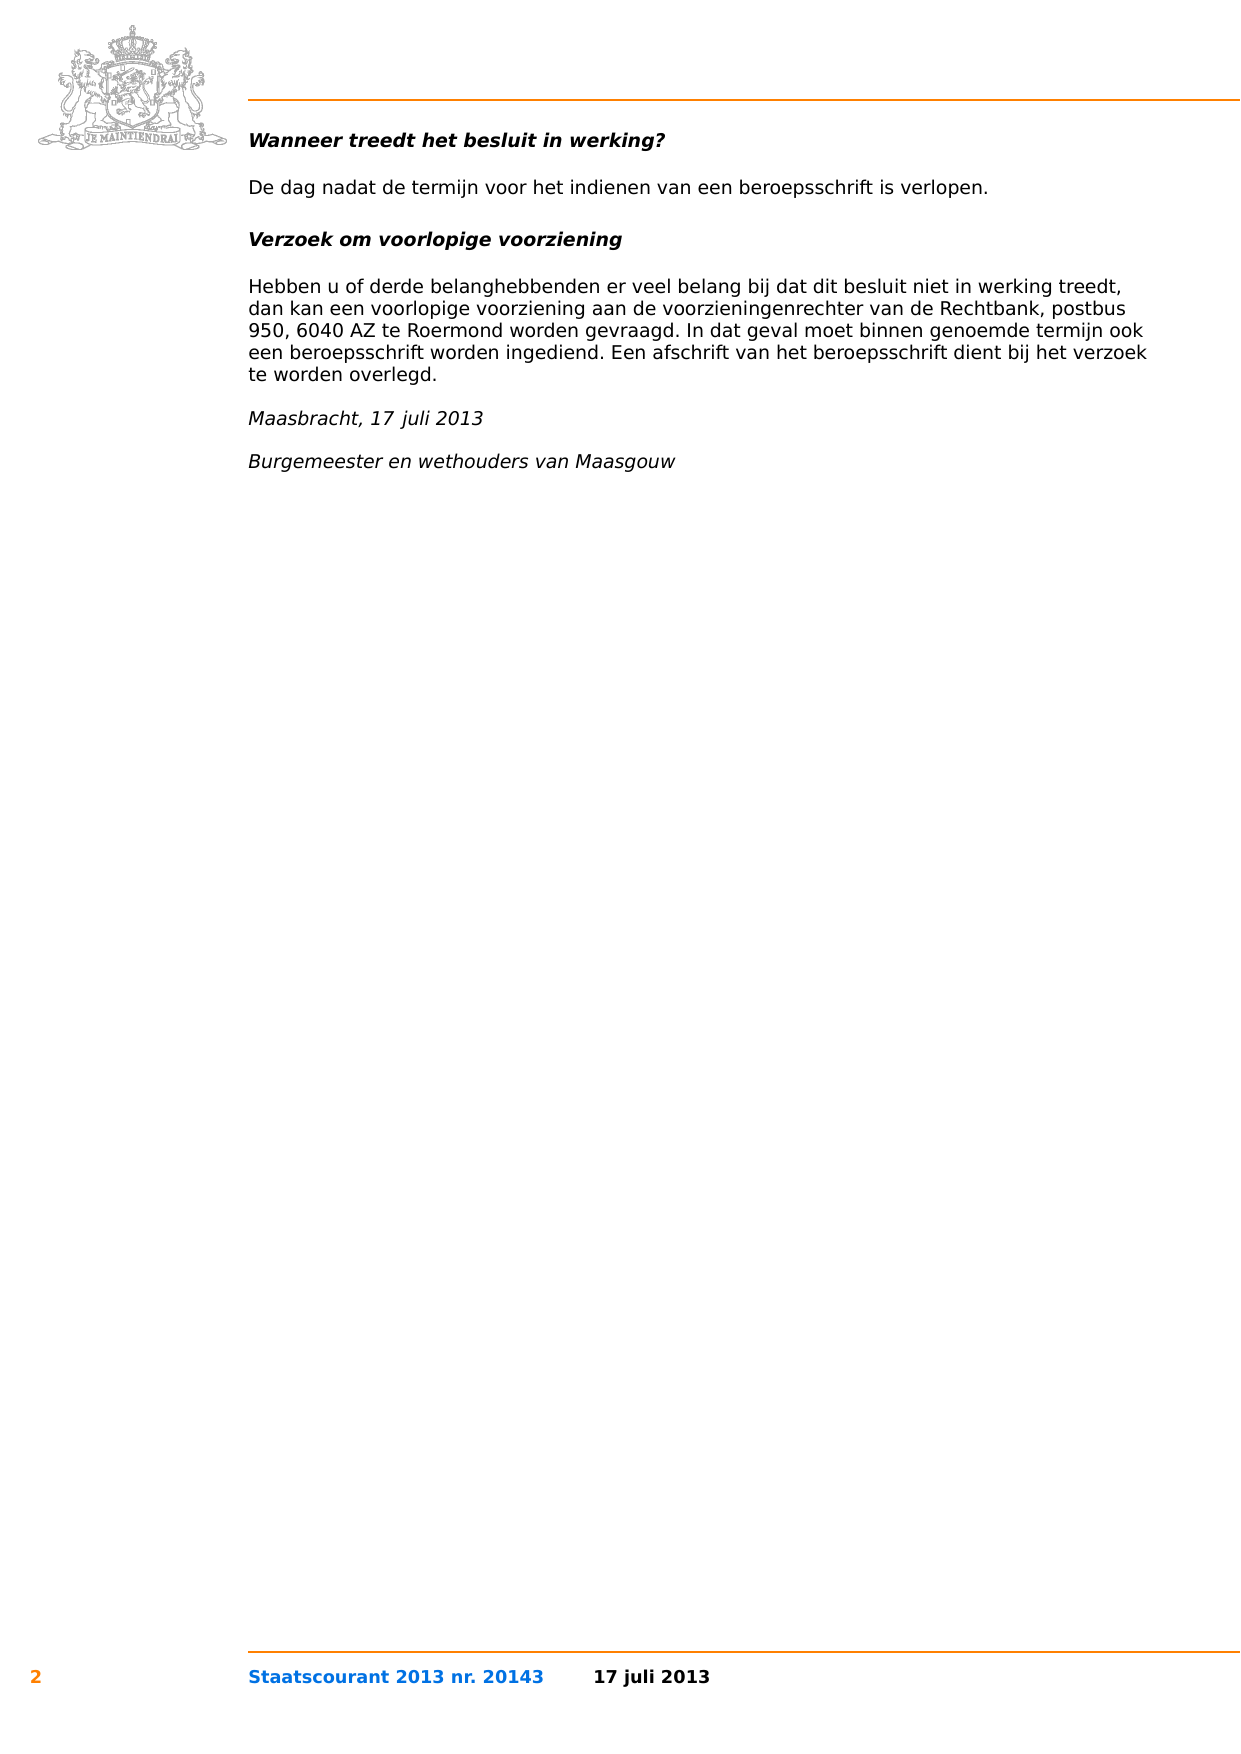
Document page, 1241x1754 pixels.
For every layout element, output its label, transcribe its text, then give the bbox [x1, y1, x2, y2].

text De dag nadat de termijn voor het indienen van een beroepsschrift is verlopen. [248, 177, 1163, 199]
text Burgemeester en wethouders van Maasgouw [248, 451, 1163, 473]
text Maasbracht, 17 juli 2013 [248, 408, 1163, 429]
subtitle Wanneer treedt het besluit in werking? [248, 130, 1163, 152]
text Hebben u of derde belanghebbenden er veel belang bij dat dit besluit niet in werking treedt, dan kan een voorlopige voorziening aan de voorzieningenrechter van de Rechtbank, postbus 950, 6040 AZ te Roermond worden gevraagd. In dat geval moet binnen genoemde termijn ook een beroepsschrift worden ingediend. Een afschrift van het beroepsschrift dient bij het verzoek te worden overlegd. [248, 276, 1163, 386]
picture [38, 25, 227, 150]
subtitle Verzoek om voorlopige voorziening [248, 229, 1163, 251]
